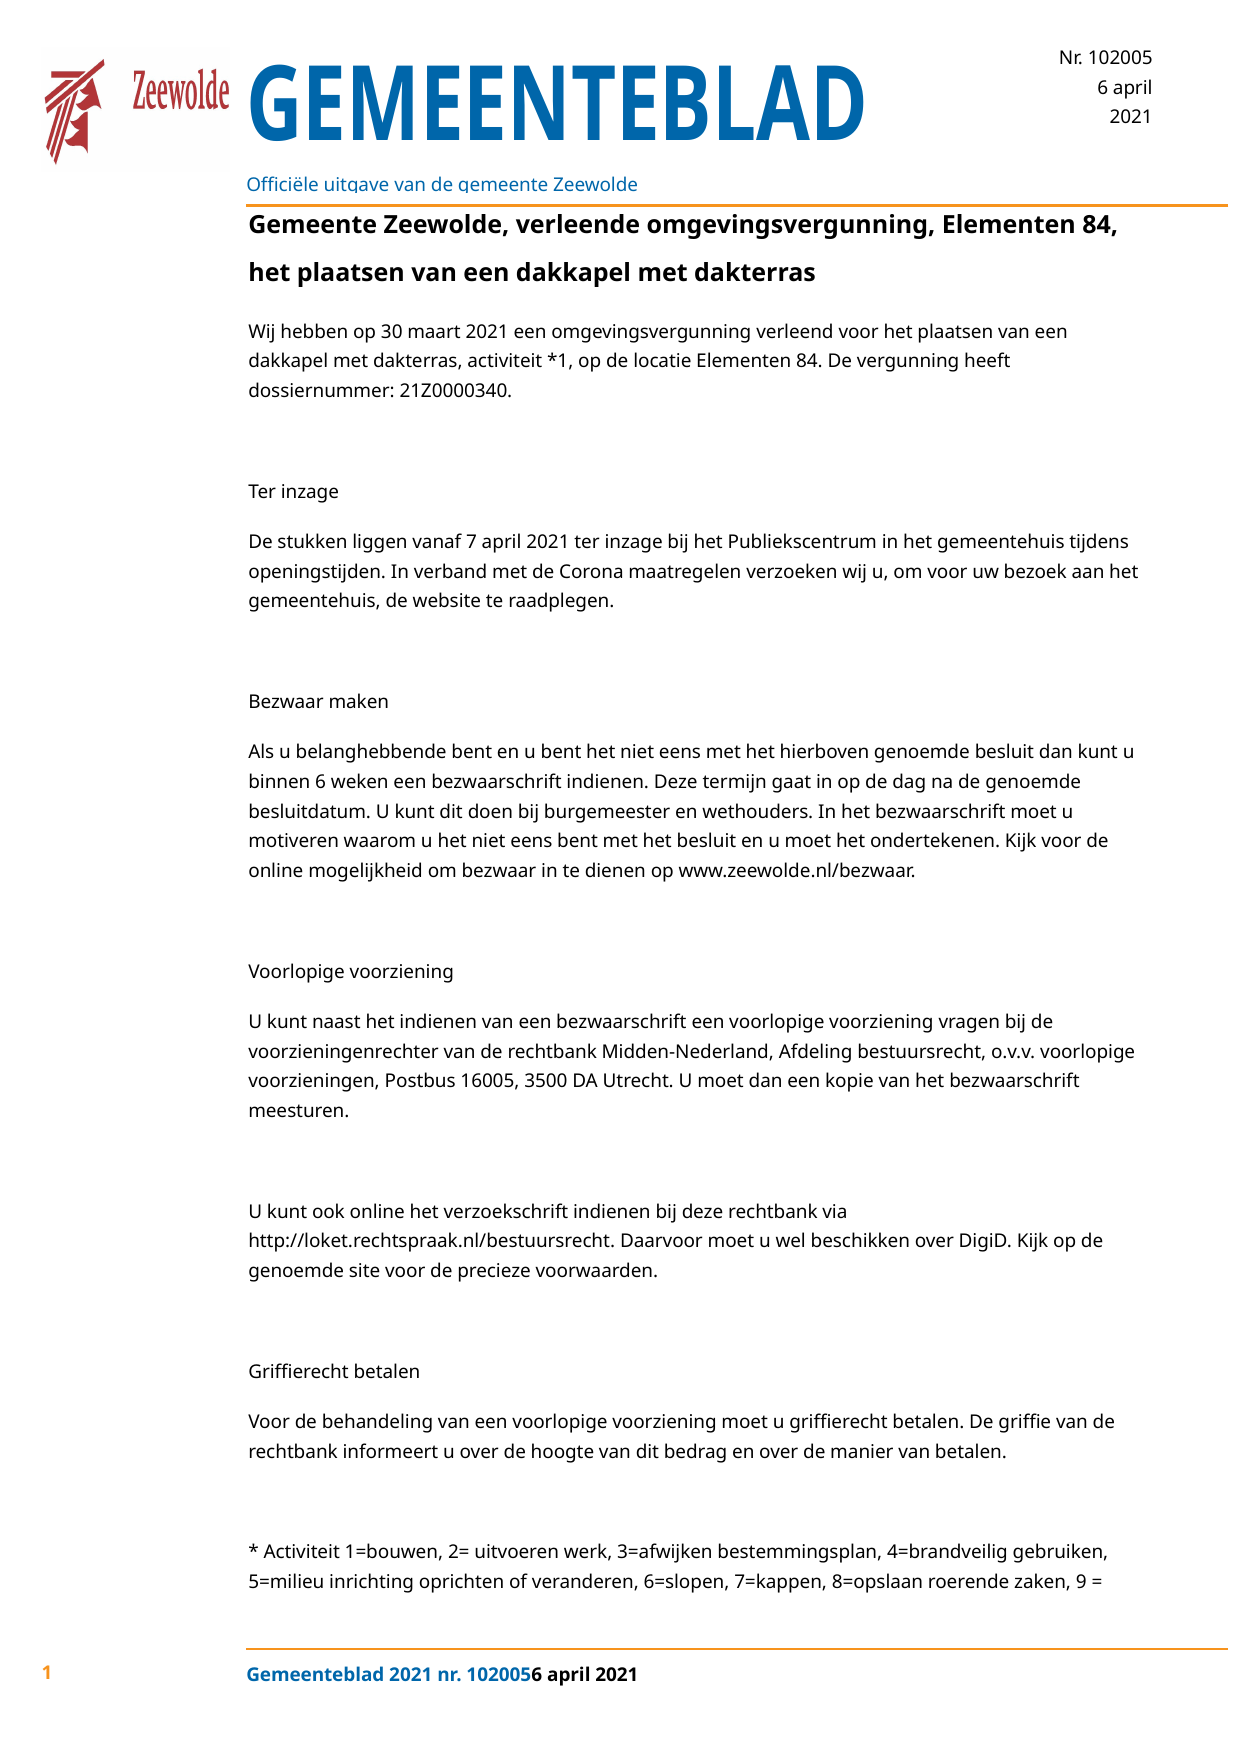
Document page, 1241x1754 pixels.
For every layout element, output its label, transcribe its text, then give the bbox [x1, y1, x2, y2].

text De stukken liggen vanaf 7 april 2021 ter inzage bij het Publiekscentrum in het gemeentehuis tijdens openingstijden. In verband met de Corona maatregelen verzoeken wij u, om voor uw bezoek aan het gemeentehuis, de website te raadplegen. [248, 528, 1152, 613]
text Voor de behandeling van een voorlopige voorziening moet u griffierecht betalen. De griffie van de rechtbank informeert u over de hoogte van dit bedrag en over de manier van betalen. [248, 1408, 1152, 1464]
text * Activiteit 1=bouwen, 2= uitvoeren werk, 3=afwijken bestemmingsplan, 4=brandveilig gebruiken, 5=milieu inrichting oprichten of veranderen, 6=slopen, 7=kappen, 8=opslaan roerende zaken, 9 = [248, 1539, 1152, 1594]
text Ter inzage [248, 478, 1152, 504]
text U kunt ook online het verzoekschrift indienen bij deze rechtbank via http://loket.rechtspraak.nl/bestuursrecht. Daarvoor moet u wel beschikken over DigiD. Kijk op de genoemde site voor de precieze voorwaarden. [248, 1198, 1152, 1283]
text Griffierecht betalen [248, 1358, 1152, 1384]
text Als u belanghebbende bent en u bent het niet eens met het hierboven genoemde besluit dan kunt u binnen 6 weken een bezwaarschrift indienen. Deze termijn gaat in op de dag na de genoemde besluitdatum. U kunt dit doen bij burgemeester en wethouders. In het bezwaarschrift moet u motiveren waarom u het niet eens bent met het besluit en u moet het ondertekenen. Kijk voor de online mogelijkheid om bezwaar in te dienen op www.zeewolde.nl/bezwaar. [248, 739, 1152, 883]
text Wij hebben op 30 maart 2021 een omgevingsvergunning verleend voor het plaatsen van een dakkapel met dakterras, activiteit *1, op de locatie Elementen 84. De vergunning heeft dossiernummer: 21Z0000340. [248, 318, 1152, 403]
picture [41, 47, 231, 172]
text Gemeente Zeewolde, verleende omgevingsvergunning, Elementen 84, het plaatsen van een dakkapel met dakterras [248, 207, 1152, 288]
text Bezwaar maken [248, 688, 1152, 714]
text U kunt naast het indienen van een bezwaarschrift een voorlopige voorziening vragen bij de voorzieningenrechter van de rechtbank Midden-Nederland, Afdeling bestuursrecht, o.v.v. voorlopige voorzieningen, Postbus 16005, 3500 DA Utrecht. U moet dan een kopie van het bezwaarschrift meesturen. [248, 1008, 1152, 1123]
text Voorlopige voorziening [248, 958, 1152, 984]
